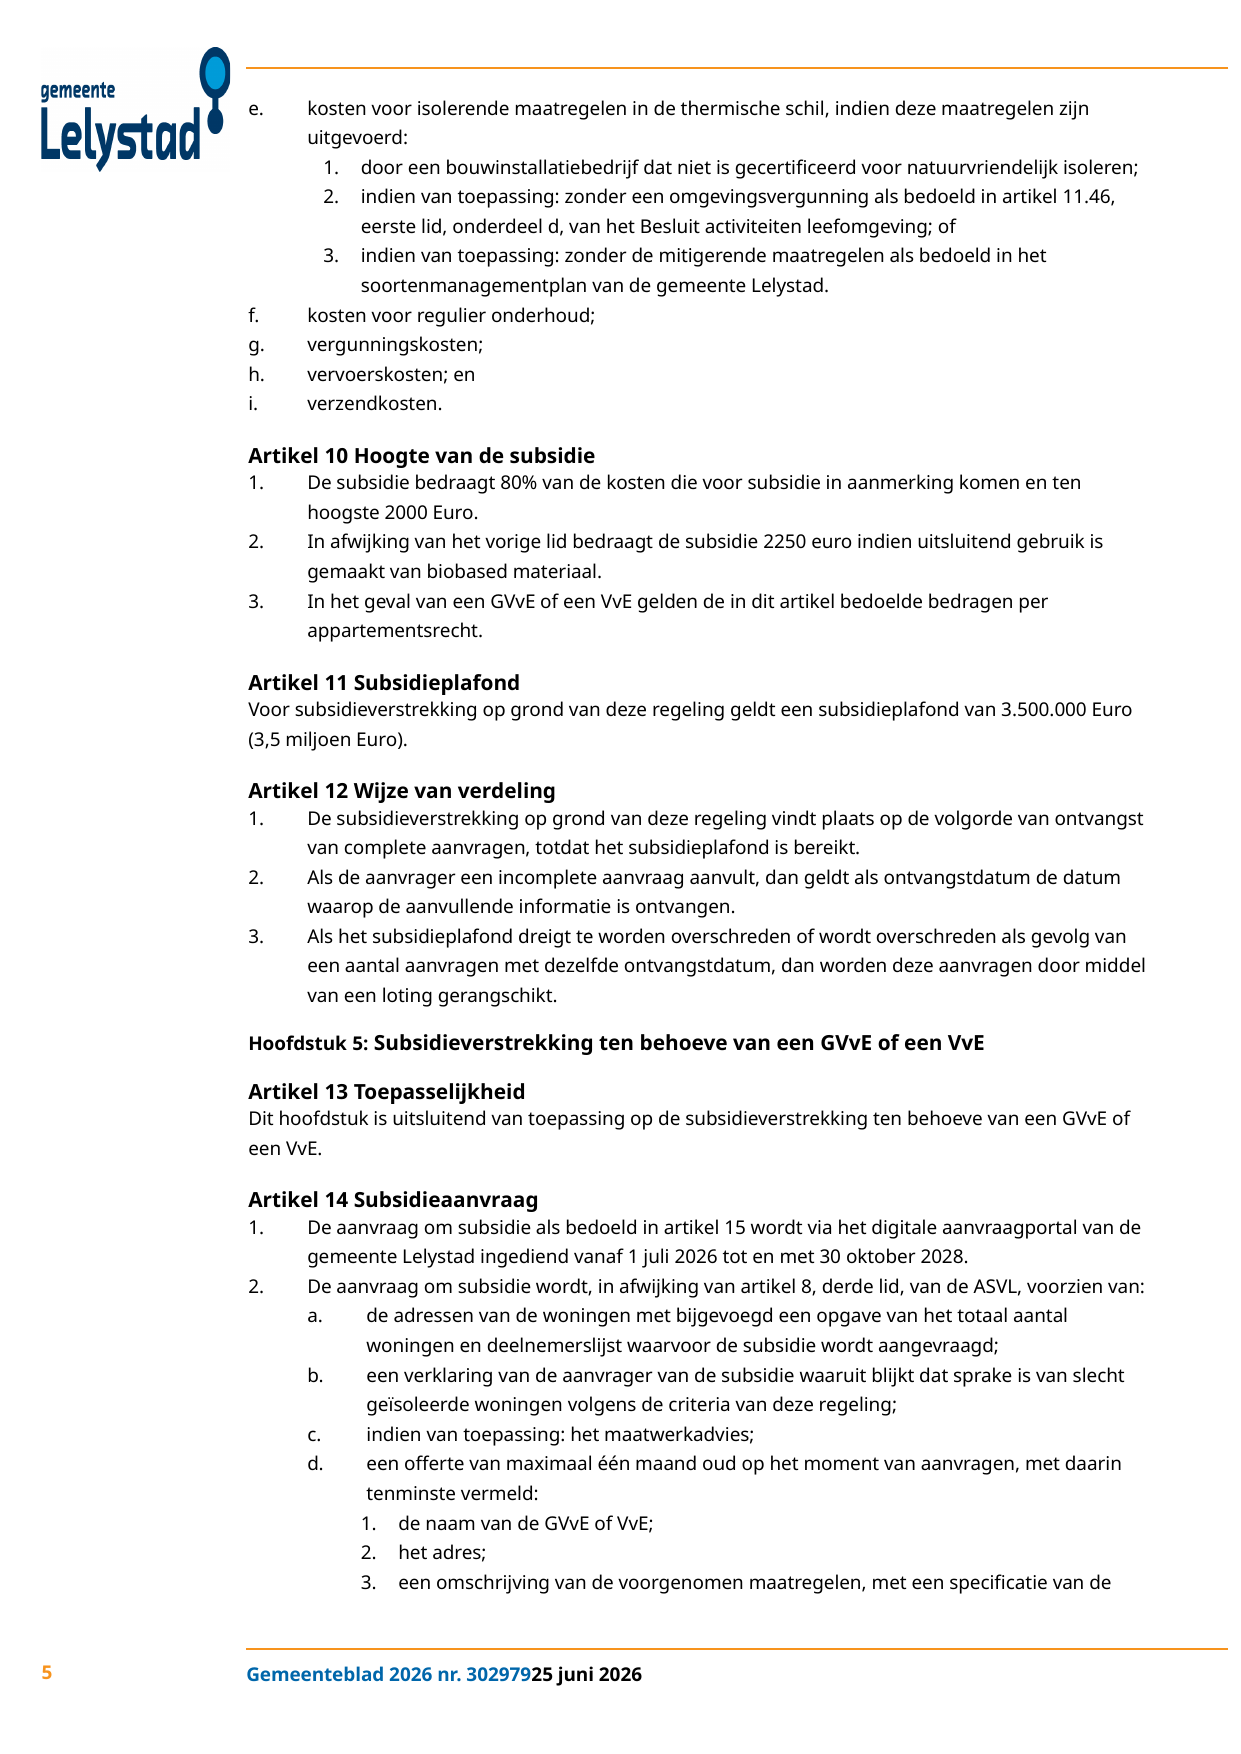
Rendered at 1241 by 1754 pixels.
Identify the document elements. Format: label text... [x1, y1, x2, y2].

list indien van toepassing: het maatwerkadvies; [307, 1421, 1152, 1447]
text Artikel 11 Subsidieplafond [248, 668, 1152, 696]
list Als de aanvrager een incomplete aanvraag aanvult, dan geldt als ontvangstdatum de datum waarop de aanvullende informatie is ontvangen. [248, 864, 1152, 919]
list het adres; [361, 1539, 1152, 1565]
list kosten voor isolerende maatregelen in de thermische schil, indien deze maatregelen zijn uitgevoerd: [248, 95, 1152, 150]
list een omschrijving van de voorgenomen maatregelen, met een specificatie van de [361, 1569, 1152, 1595]
list De subsidie bedraagt 80% van de kosten die voor subsidie in aanmerking komen en ten hoogste 2000 Euro. [248, 469, 1152, 525]
text Artikel 12 Wijze van verdeling [248, 776, 1152, 805]
text Artikel 13 Toepasselijkheid [248, 1077, 1152, 1106]
list een verklaring van de aanvrager van de subsidie waaruit blijkt dat sprake is van slecht geïsoleerde woningen volgens de criteria van deze regeling; [307, 1362, 1152, 1417]
list In afwijking van het vorige lid bedraagt de subsidie 2250 euro indien uitsluitend gebruik is gemaakt van biobased materiaal. [248, 529, 1152, 584]
list de adressen van de woningen met bijgevoegd een opgave van het totaal aantal woningen en deelnemerslijst waarvoor de subsidie wordt aangevraagd; [307, 1303, 1152, 1358]
list vergunningskosten; [248, 331, 1152, 357]
list de naam van de GVvE of VvE; [361, 1510, 1152, 1536]
list indien van toepassing: zonder de mitigerende maatregelen als bedoeld in het soortenmanagementplan van de gemeente Lelystad. [323, 243, 1152, 298]
text Artikel 14 Subsidieaanvraag [248, 1186, 1152, 1214]
list In het geval van een GVvE of een VvE gelden de in dit artikel bedoelde bedragen per appartementsrecht. [248, 588, 1152, 643]
picture [41, 47, 231, 172]
list Als het subsidieplafond dreigt te worden overschreden of wordt overschreden als gevolg van een aantal aanvragen met dezelfde ontvangstdatum, dan worden deze aanvragen door middel van een loting gerangschikt. [248, 923, 1152, 1008]
list door een bouwinstallatiebedrijf dat niet is gecertificeerd voor natuurvriendelijk isoleren; [323, 154, 1152, 180]
list een offerte van maximaal één maand oud op het moment van aanvragen, met daarin tenminste vermeld: [307, 1451, 1152, 1506]
list De subsidieverstrekking op grond van deze regeling vindt plaats op de volgorde van ontvangst van complete aanvragen, totdat het subsidieplafond is bereikt. [248, 805, 1152, 860]
text Voor subsidieverstrekking op grond van deze regeling geldt een subsidieplafond van 3.500.000 Euro (3,5 miljoen Euro). [248, 696, 1152, 752]
text Dit hoofdstuk is uitsluitend van toepassing op de subsidieverstrekking ten behoeve van een GVvE of een VvE. [248, 1106, 1152, 1161]
list De aanvraag om subsidie als bedoeld in artikel 15 wordt via het digitale aanvraagportal van de gemeente Lelystad ingediend vanaf 1 juli 2026 tot en met 30 oktober 2028. [248, 1214, 1152, 1269]
list vervoerskosten; en [248, 361, 1152, 387]
text Artikel 10 Hoogte van de subsidie [248, 441, 1152, 469]
list De aanvraag om subsidie wordt, in afwijking van artikel 8, derde lid, van de ASVL, voorzien van: [248, 1273, 1152, 1299]
list kosten voor regulier onderhoud; [248, 302, 1152, 328]
list indien van toepassing: zonder een omgevingsvergunning als bedoeld in artikel 11.46, eerste lid, onderdeel d, van het Besluit activiteiten leefomgeving; of [323, 183, 1152, 239]
list verzendkosten. [248, 391, 1152, 416]
text Hoofdstuk 5: Subsidieverstrekking ten behoeve van een GVvE of een VvE [248, 1028, 1152, 1056]
